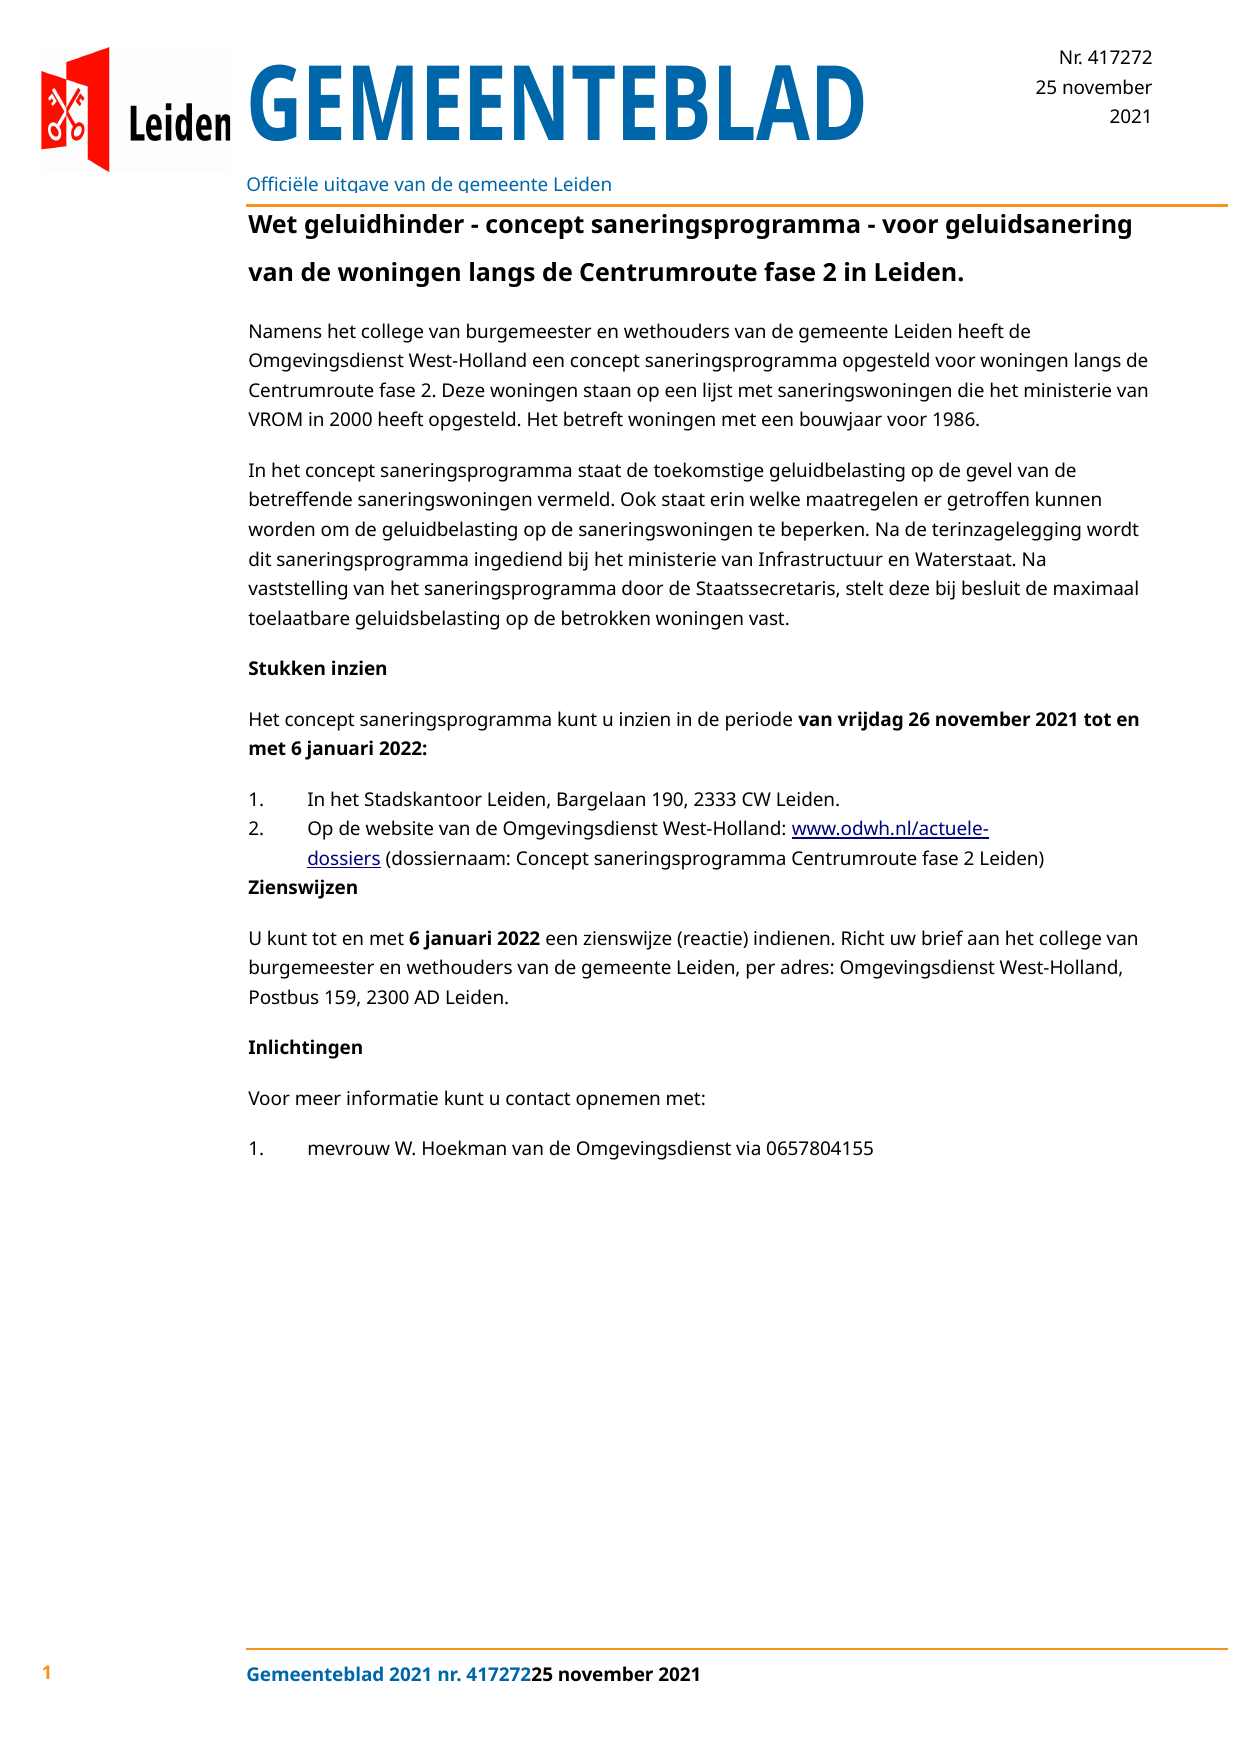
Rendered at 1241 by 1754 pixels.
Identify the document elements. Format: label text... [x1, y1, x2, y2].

list mevrouw W. Hoekman van de Omgevingsdienst via 0657804155 [248, 1135, 1152, 1161]
list In het Stadskantoor Leiden, Bargelaan 190, 2333 CW Leiden. [248, 786, 1152, 812]
list Op de website van de Omgevingsdienst West-Holland: www.odwh.nl/actuele-dossiers (dossiernaam: Concept saneringsprogramma Centrumroute fase 2 Leiden) [248, 815, 1152, 871]
text Namens het college van burgemeester en wethouders van de gemeente Leiden heeft de Omgevingsdienst West-Holland een concept saneringsprogramma opgesteld voor woningen langs de Centrumroute fase 2. Deze woningen staan op een lijst met saneringswoningen die het ministerie van VROM in 2000 heeft opgesteld. Het betreft woningen met een bouwjaar voor 1986. [248, 318, 1152, 432]
picture [41, 47, 231, 172]
text Stukken inzien [248, 655, 1152, 681]
text Inlichtingen [248, 1034, 1152, 1060]
text In het concept saneringsprogramma staat de toekomstige geluidbelasting op de gevel van de betreffende saneringswoningen vermeld. Ook staat erin welke maatregelen er getroffen kunnen worden om de geluidbelasting op de saneringswoningen te beperken. Na de terinzagelegging wordt dit saneringsprogramma ingediend bij het ministerie van Infrastructuur en Waterstaat. Na vaststelling van het saneringsprogramma door de Staatssecretaris, stelt deze bij besluit de maximaal toelaatbare geluidsbelasting op de betrokken woningen vast. [248, 457, 1152, 631]
text U kunt tot en met 6 januari 2022 een zienswijze (reactie) indienen. Richt uw brief aan het college van burgemeester en wethouders van de gemeente Leiden, per adres: Omgevingsdienst West-Holland, Postbus 159, 2300 AD Leiden. [248, 925, 1152, 1010]
text Voor meer informatie kunt u contact opnemen met: [248, 1085, 1152, 1111]
text Zienswijzen [248, 874, 1152, 900]
text Wet geluidhinder - concept saneringsprogramma - voor geluidsanering van de woningen langs de Centrumroute fase 2 in Leiden. [248, 207, 1152, 288]
text Het concept saneringsprogramma kunt u inzien in de periode van vrijdag 26 november 2021 tot en met 6 januari 2022: [248, 706, 1152, 761]
